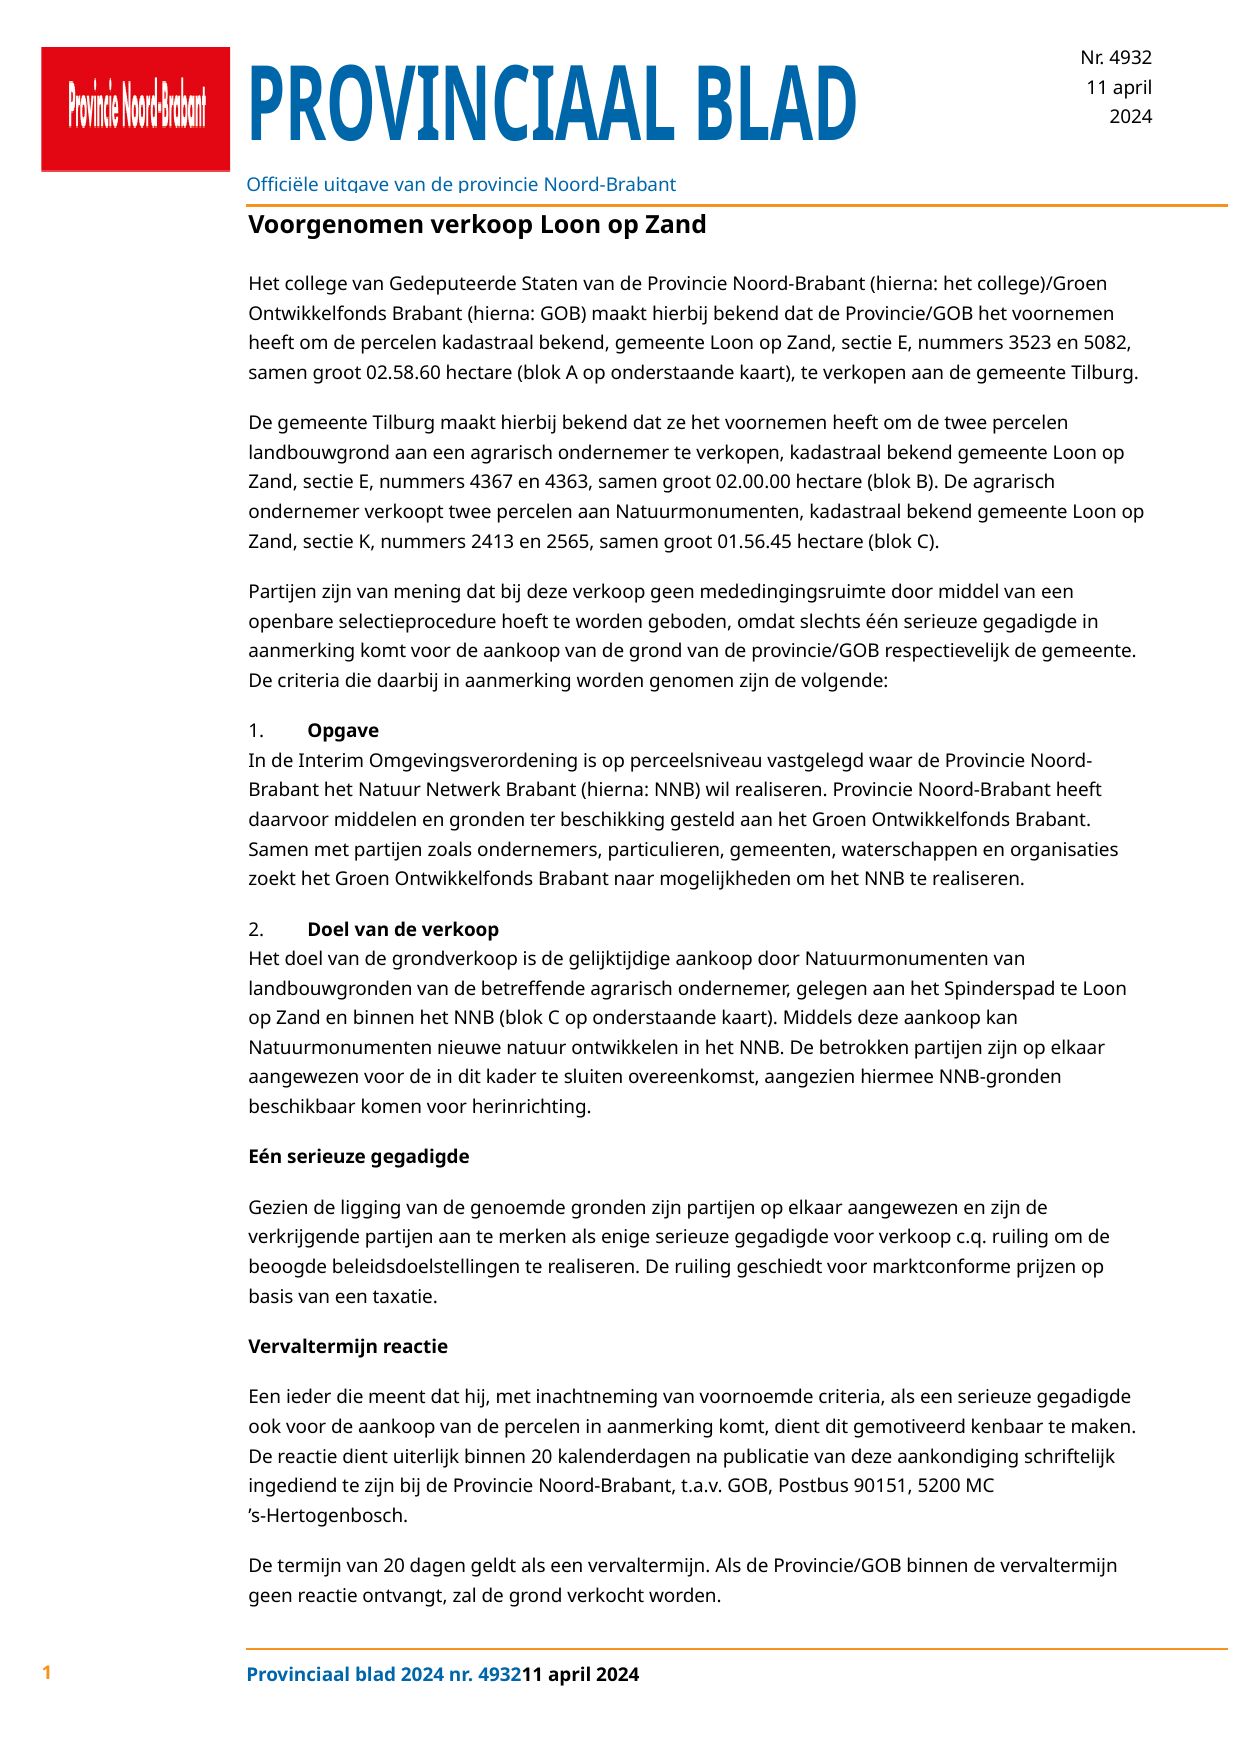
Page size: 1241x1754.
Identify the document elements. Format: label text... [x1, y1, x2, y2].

text Een ieder die meent dat hij, met inachtneming van voornoemde criteria, als een serieuze gegadigde ook voor de aankoop van de percelen in aanmerking komt, dient dit gemotiveerd kenbaar te maken. De reactie dient uiterlijk binnen 20 kalenderdagen na publicatie van deze aankondiging schriftelijk ingediend te zijn bij de Provincie Noord-Brabant, t.a.v. GOB, Postbus 90151, 5200 MC ’s‑Hertogenbosch. [248, 1384, 1152, 1528]
text De gemeente Tilburg maakt hierbij bekend dat ze het voornemen heeft om de twee percelen landbouwgrond aan een agrarisch ondernemer te verkopen, kadastraal bekend gemeente Loon op Zand, sectie E, nummers 4367 en 4363, samen groot 02.00.00 hectare (blok B). De agrarisch ondernemer verkoopt twee percelen aan Natuurmonumenten, kadastraal bekend gemeente Loon op Zand, sectie K, nummers 2413 en 2565, samen groot 01.56.45 hectare (blok C). [248, 409, 1152, 553]
picture [41, 47, 231, 172]
text Gezien de ligging van de genoemde gronden zijn partijen op elkaar aangewezen en zijn de verkrijgende partijen aan te merken als enige serieuze gegadigde voor verkoop c.q. ruiling om de beoogde beleidsdoelstellingen te realiseren. De ruiling geschiedt voor marktconforme prijzen op basis van een taxatie. [248, 1194, 1152, 1308]
text Vervaltermijn reactie [248, 1333, 1152, 1359]
list Doel van de verkoop [248, 916, 1152, 941]
text De termijn van 20 dagen geldt als een vervaltermijn. Als de Provincie/GOB binnen de vervaltermijn geen reactie ontvangt, zal de grond verkocht worden. [248, 1552, 1152, 1608]
text Eén serieuze gegadigde [248, 1144, 1152, 1169]
text Voorgenomen verkoop Loon op Zand [248, 207, 1152, 241]
text In de Interim Omgevingsverordening is op perceelsniveau vastgelegd waar de Provincie Noord-Brabant het Natuur Netwerk Brabant (hierna: NNB) wil realiseren. Provincie Noord-Brabant heeft daarvoor middelen en gronden ter beschikking gesteld aan het Groen Ontwikkelfonds Brabant. Samen met partijen zoals ondernemers, particulieren, gemeenten, waterschappen en organisaties zoekt het Groen Ontwikkelfonds Brabant naar mogelijkheden om het NNB te realiseren. [248, 747, 1152, 891]
text Het college van Gedeputeerde Staten van de Provincie Noord-Brabant (hierna: het college)/Groen Ontwikkelfonds Brabant (hierna: GOB) maakt hierbij bekend dat de Provincie/GOB het voornemen heeft om de percelen kadastraal bekend, gemeente Loon op Zand, sectie E, nummers 3523 en 5082, samen groot 02.58.60 hectare (blok A op onderstaande kaart), te verkopen aan de gemeente Tilburg. [248, 270, 1152, 385]
text Partijen zijn van mening dat bij deze verkoop geen mededingingsruimte door middel van een openbare selectieprocedure hoeft te worden geboden, omdat slechts één serieuze gegadigde in aanmerking komt voor de aankoop van de grond van de provincie/GOB respectievelijk de gemeente. De criteria die daarbij in aanmerking worden genomen zijn de volgende: [248, 578, 1152, 693]
text Het doel van de grondverkoop is de gelijktijdige aankoop door Natuurmonumenten van landbouwgronden van de betreffende agrarisch ondernemer, gelegen aan het Spinderspad te Loon op Zand en binnen het NNB (blok C op onderstaande kaart). Middels deze aankoop kan Natuurmonumenten nieuwe natuur ontwikkelen in het NNB. De betrokken partijen zijn op elkaar aangewezen voor de in dit kader te sluiten overeenkomst, aangezien hiermee NNB-gronden beschikbaar komen voor herinrichting. [248, 945, 1152, 1119]
list Opgave [248, 717, 1152, 743]
